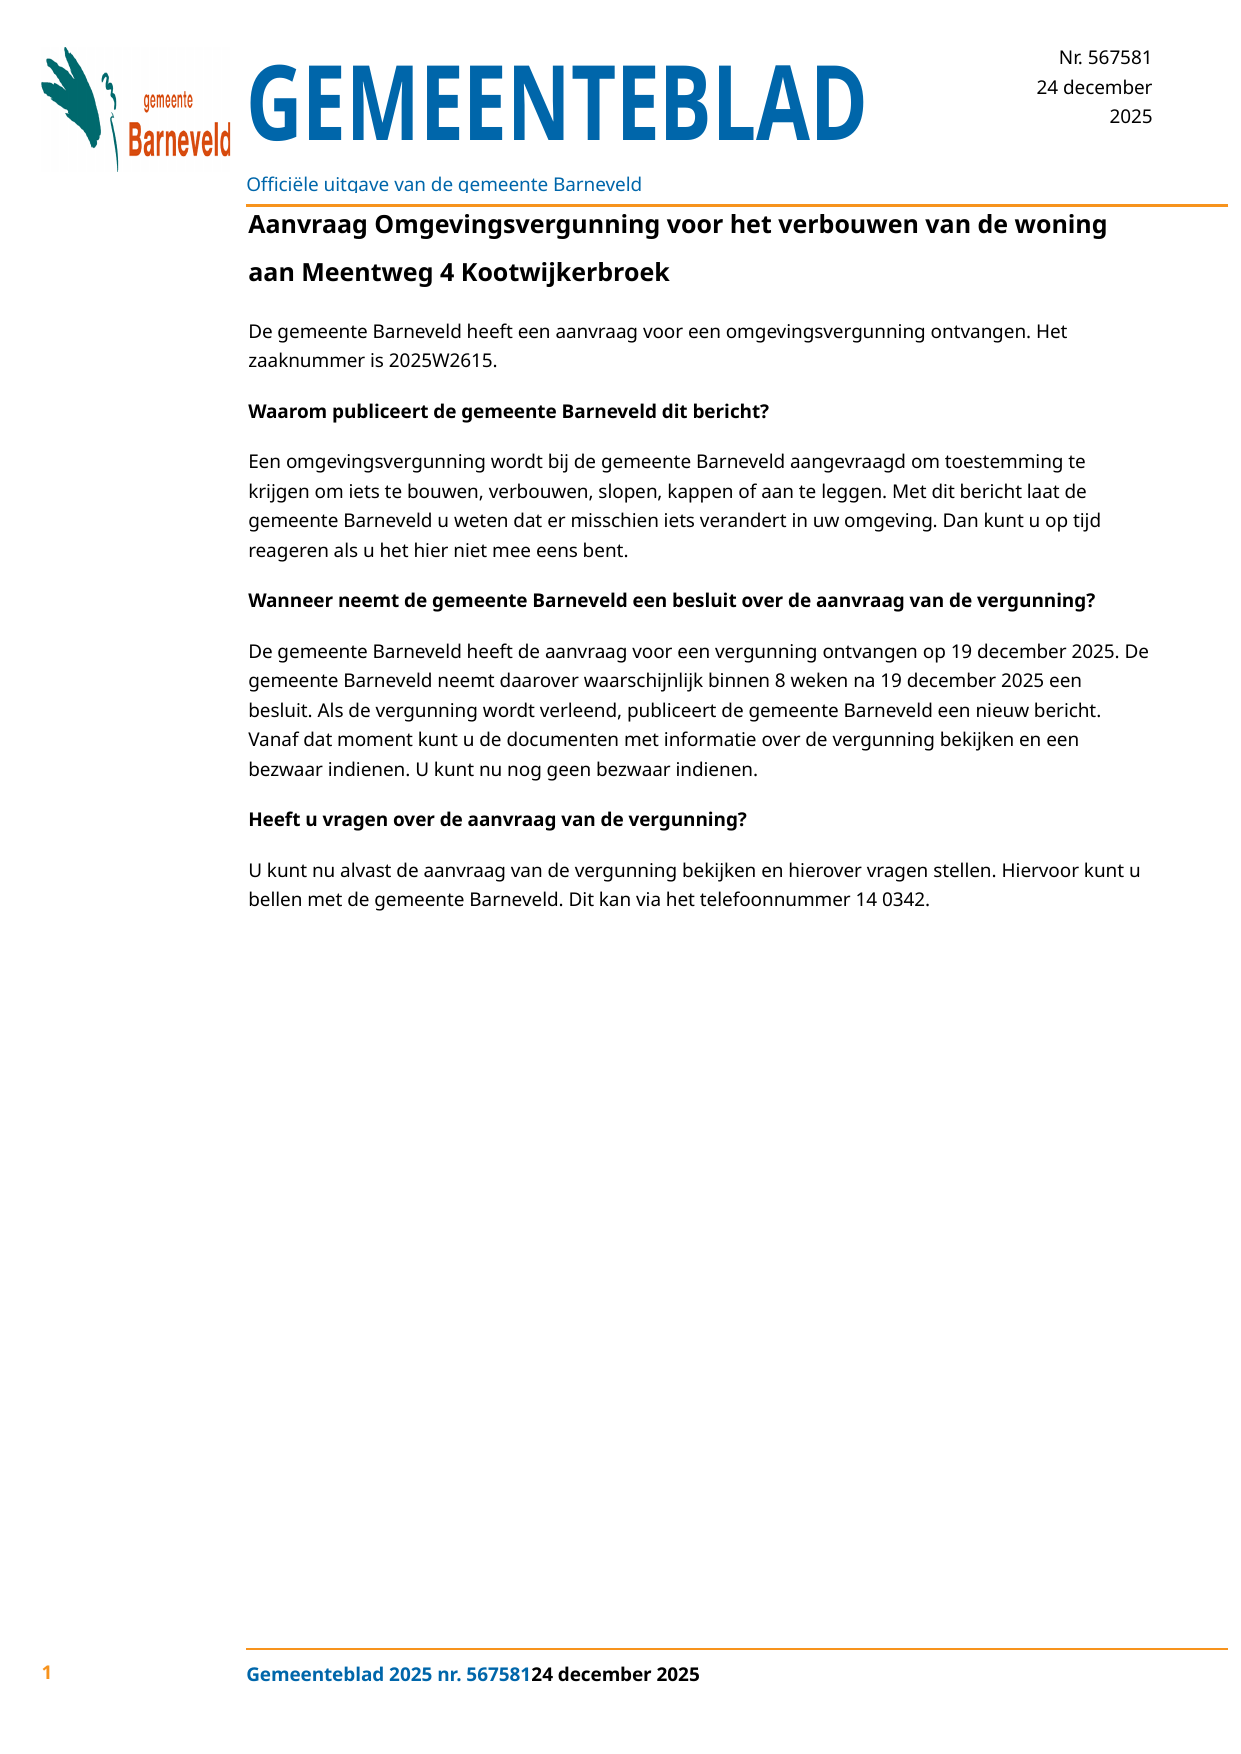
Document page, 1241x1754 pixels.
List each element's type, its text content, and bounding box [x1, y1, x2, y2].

text Wanneer neemt de gemeente Barneveld een besluit over de aanvraag van de vergunning? [248, 587, 1152, 613]
text De gemeente Barneveld heeft de aanvraag voor een vergunning ontvangen op 19 december 2025. De gemeente Barneveld neemt daarover waarschijnlijk binnen 8 weken na 19 december 2025 een besluit. Als de vergunning wordt verleend, publiceert de gemeente Barneveld een nieuw bericht. Vanaf dat moment kunt u de documenten met informatie over de vergunning bekijken en een bezwaar indienen. U kunt nu nog geen bezwaar indienen. [248, 638, 1152, 782]
text Waarom publiceert de gemeente Barneveld dit bericht? [248, 398, 1152, 424]
text Aanvraag Omgevingsvergunning voor het verbouwen van de woning aan Meentweg 4 Kootwijkerbroek [248, 207, 1152, 288]
picture [41, 47, 231, 172]
text Een omgevingsvergunning wordt bij de gemeente Barneveld aangevraagd om toestemming te krijgen om iets te bouwen, verbouwen, slopen, kappen of aan te leggen. Met dit bericht laat de gemeente Barneveld u weten dat er misschien iets verandert in uw omgeving. Dan kunt u op tijd reageren als u het hier niet mee eens bent. [248, 448, 1152, 563]
text Heeft u vragen over de aanvraag van de vergunning? [248, 807, 1152, 832]
text De gemeente Barneveld heeft een aanvraag voor een omgevingsvergunning ontvangen. Het zaaknummer is 2025W2615. [248, 318, 1152, 373]
text U kunt nu alvast de aanvraag van de vergunning bekijken en hierover vragen stellen. Hiervoor kunt u bellen met de gemeente Barneveld. Dit kan via het telefoonnummer 14 0342. [248, 857, 1152, 912]
